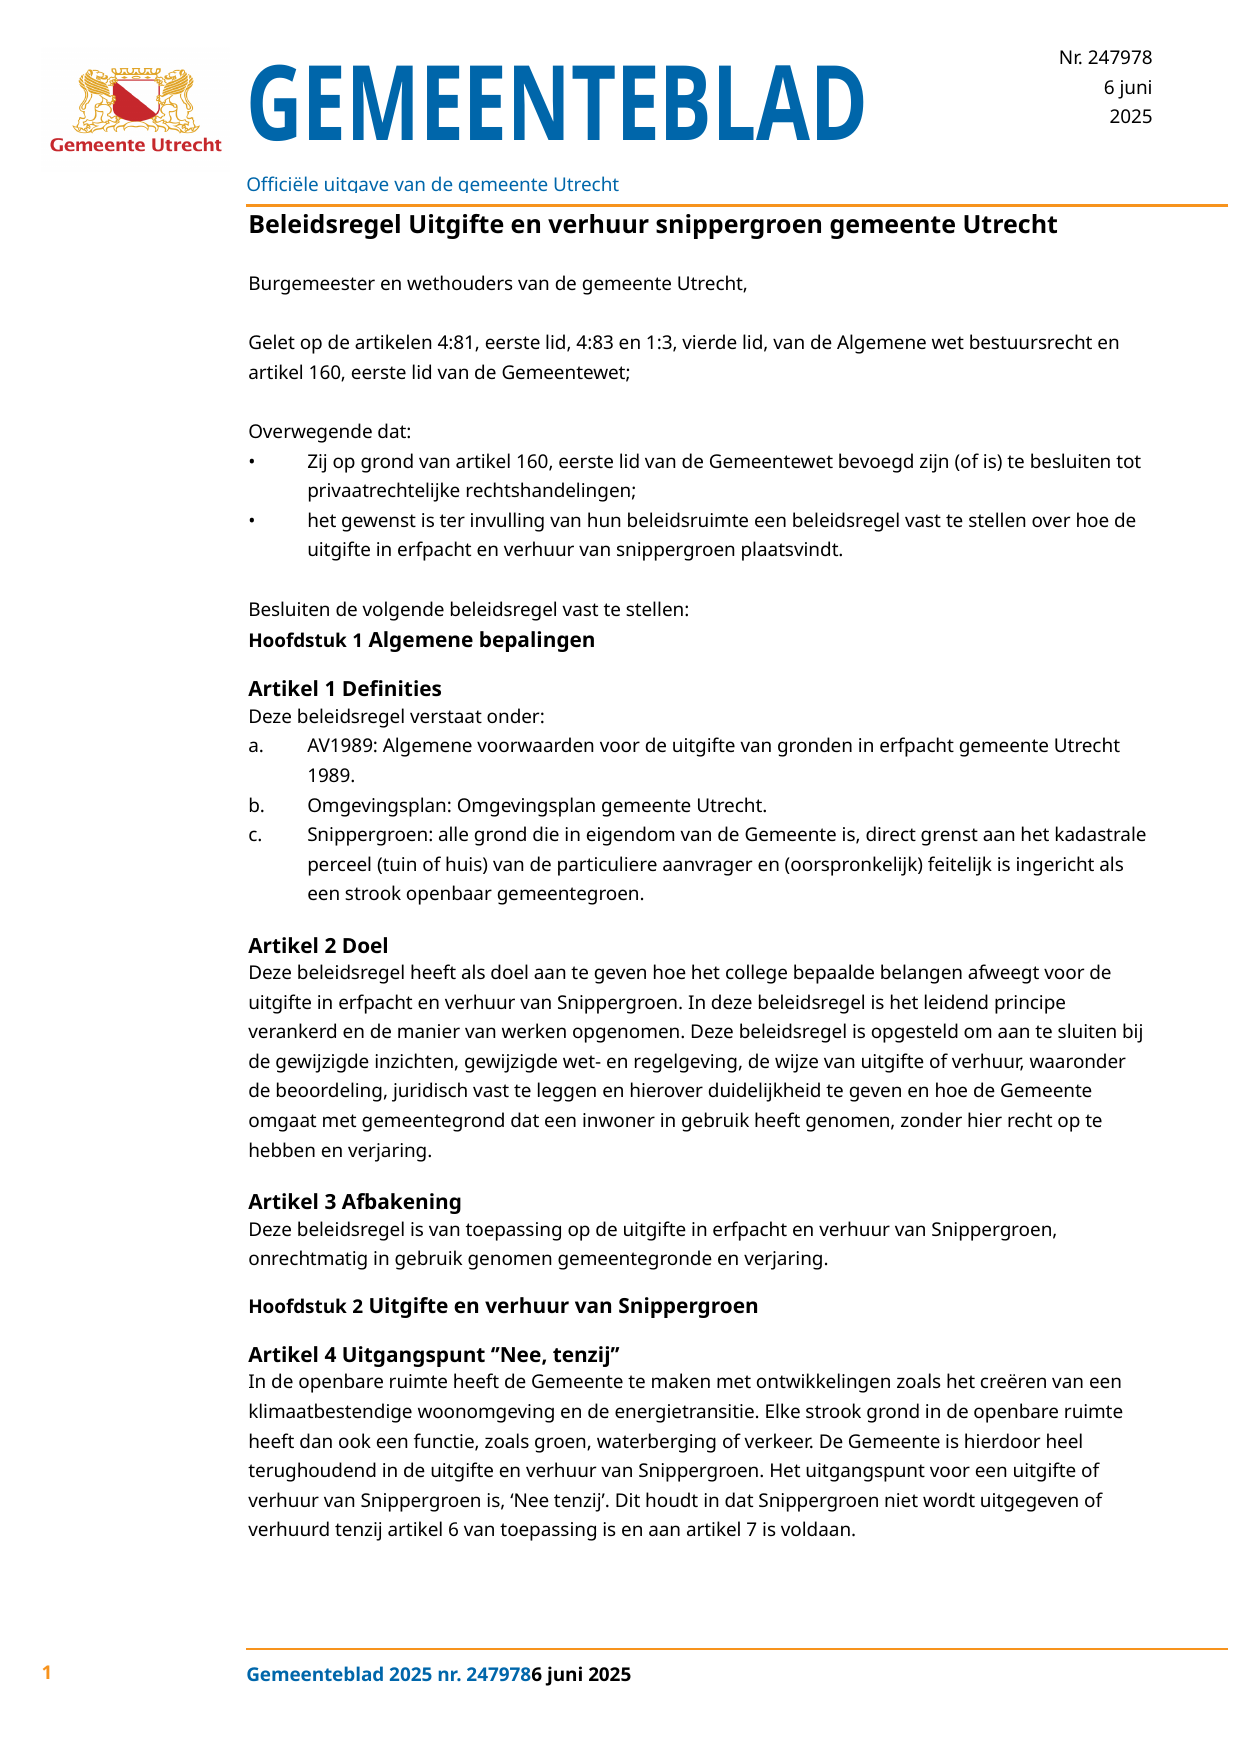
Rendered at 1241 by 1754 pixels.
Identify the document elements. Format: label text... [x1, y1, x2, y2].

text Artikel 3 Afbakening [248, 1187, 1152, 1216]
text In de openbare ruimte heeft de Gemeente te maken met ontwikkelingen zoals het creëren van een klimaatbestendige woonomgeving en de energietransitie. Elke strook grond in de openbare ruimte heeft dan ook een functie, zoals groen, waterberging of verkeer. De Gemeente is hierdoor heel terughoudend in de uitgifte en verhuur van Snippergroen. Het uitgangspunt voor een uitgifte of verhuur van Snippergroen is, ‘Nee tenzij’. Dit houdt in dat Snippergroen niet wordt uitgegeven of verhuurd tenzij artikel 6 van toepassing is en aan artikel 7 is voldaan. [248, 1369, 1152, 1542]
text Overwegende dat: [248, 418, 1152, 444]
text Artikel 4 Uitgangspunt ‘’Nee, tenzij’’ [248, 1340, 1152, 1369]
text Besluiten de volgende beleidsregel vast te stellen: [248, 596, 1152, 621]
text Hoofdstuk 1 Algemene bepalingen [248, 625, 1152, 654]
list Snippergroen: alle grond die in eigendom van de Gemeente is, direct grenst aan het kadastrale perceel (tuin of huis) van de particuliere aanvrager en (oorspronkelijk) feitelijk is ingericht als een strook openbaar gemeentegroen. [248, 821, 1152, 906]
list het gewenst is ter invulling van hun beleidsruimte een beleidsregel vast te stellen over hoe de uitgifte in erfpacht en verhuur van snippergroen plaatsvindt. [248, 507, 1152, 562]
text Artikel 1 Definities [248, 674, 1152, 703]
text Hoofdstuk 2 Uitgifte en verhuur van Snippergroen [248, 1291, 1152, 1319]
text Gelet op de artikelen 4:81, eerste lid, 4:83 en 1:3, vierde lid, van de Algemene wet bestuursrecht en artikel 160, eerste lid van de Gemeentewet; [248, 329, 1152, 385]
list Zij op grond van artikel 160, eerste lid van de Gemeentewet bevoegd zijn (of is) te besluiten tot privaatrechtelijke rechtshandelingen; [248, 448, 1152, 503]
picture [41, 47, 231, 172]
text Beleidsregel Uitgifte en verhuur snippergroen gemeente Utrecht [248, 207, 1152, 241]
text Burgemeester en wethouders van de gemeente Utrecht, [248, 270, 1152, 296]
text Artikel 2 Doel [248, 931, 1152, 959]
text Deze beleidsregel heeft als doel aan te geven hoe het college bepaalde belangen afweegt voor de uitgifte in erfpacht en verhuur van Snippergroen. In deze beleidsregel is het leidend principe verankerd en de manier van werken opgenomen. Deze beleidsregel is opgesteld om aan te sluiten bij de gewijzigde inzichten, gewijzigde wet- en regelgeving, de wijze van uitgifte of verhuur, waaronder de beoordeling, juridisch vast te leggen en hierover duidelijkheid te geven en hoe de Gemeente omgaat met gemeentegrond dat een inwoner in gebruik heeft genomen, zonder hier recht op te hebben en verjaring. [248, 959, 1152, 1163]
text Deze beleidsregel verstaat onder: [248, 703, 1152, 729]
text Deze beleidsregel is van toepassing op de uitgifte in erfpacht en verhuur van Snippergroen, onrechtmatig in gebruik genomen gemeentegronde en verjaring. [248, 1216, 1152, 1271]
list AV1989: Algemene voorwaarden voor de uitgifte van gronden in erfpacht gemeente Utrecht 1989. [248, 733, 1152, 788]
list Omgevingsplan: Omgevingsplan gemeente Utrecht. [248, 792, 1152, 817]
